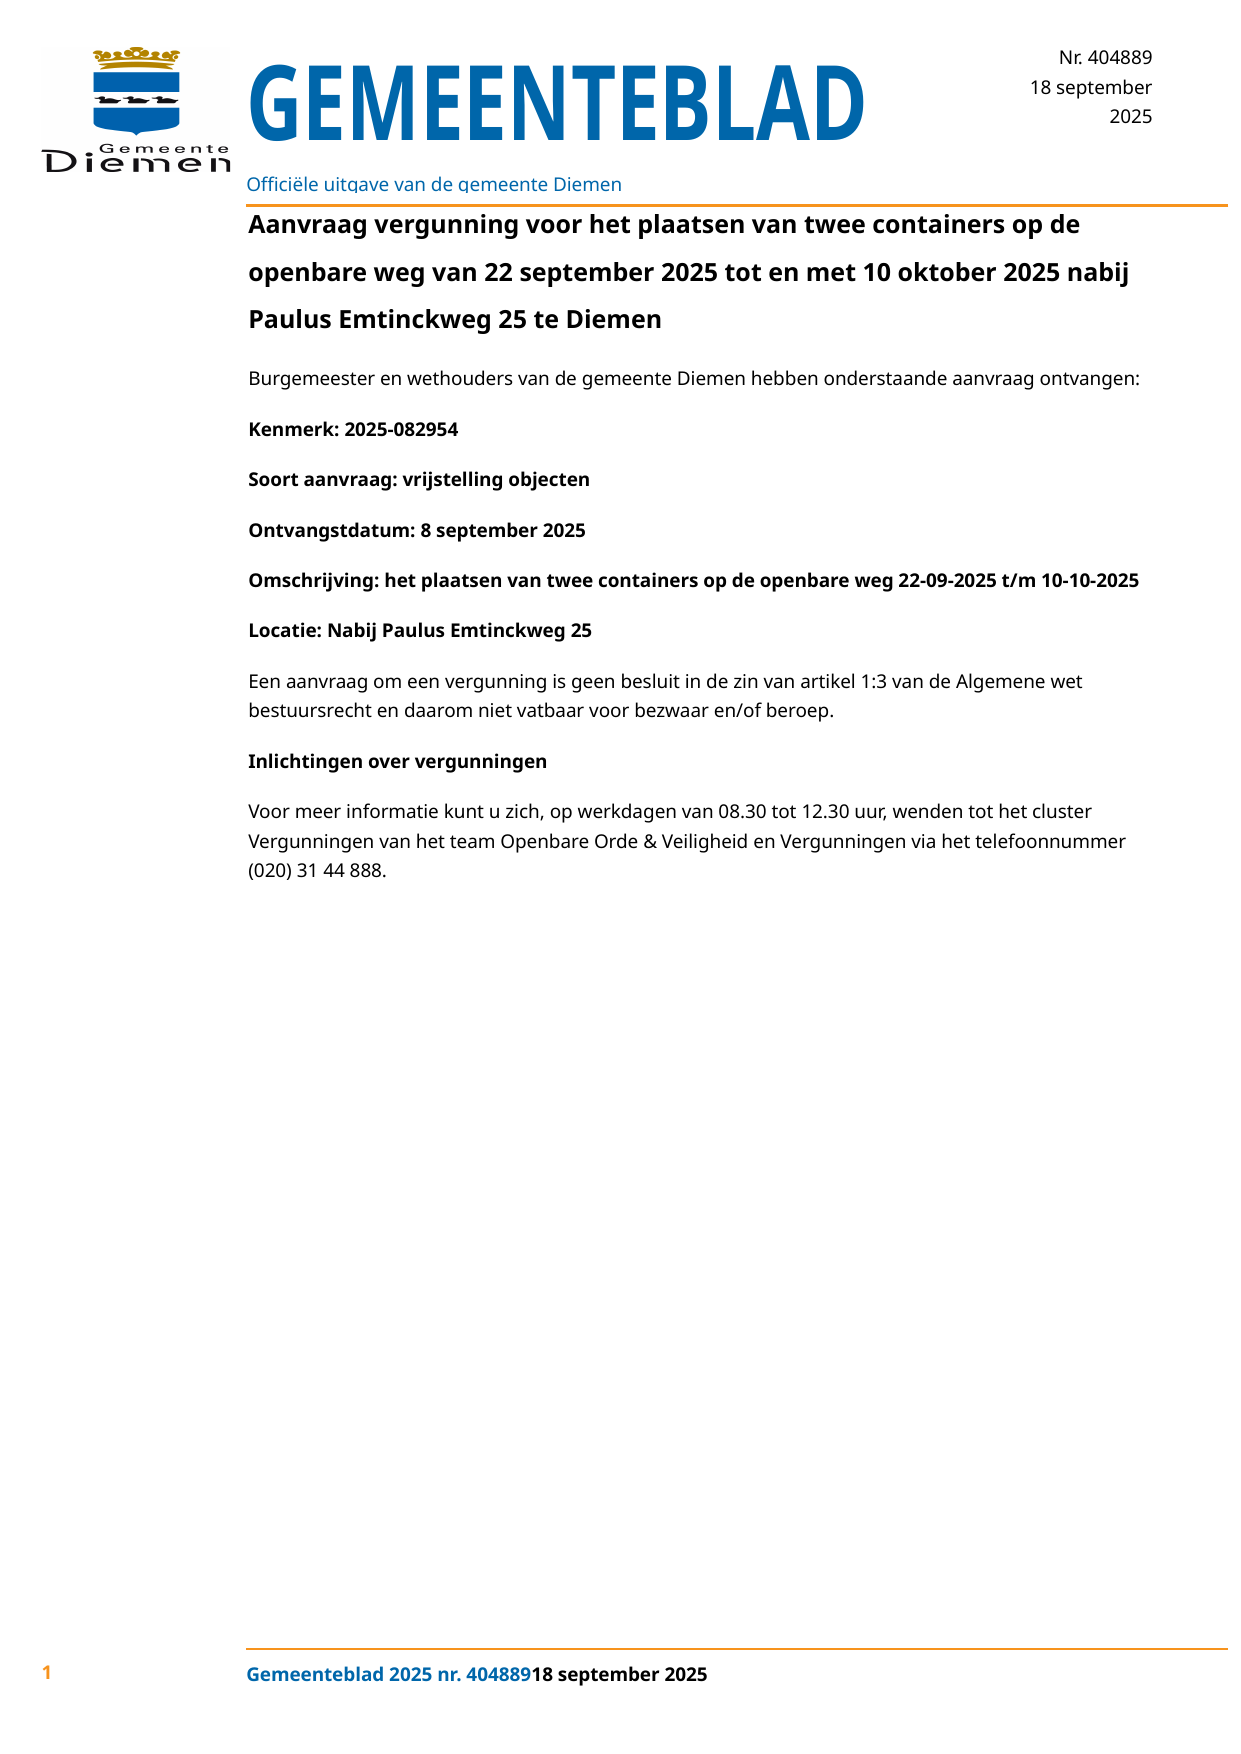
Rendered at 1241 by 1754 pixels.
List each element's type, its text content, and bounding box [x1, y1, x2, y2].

text Locatie: Nabij Paulus Emtinckweg 25 [248, 618, 1152, 643]
picture [41, 47, 231, 172]
text Ontvangstdatum: 8 september 2025 [248, 517, 1152, 542]
text Inlichtingen over vergunningen [248, 748, 1152, 774]
text Soort aanvraag: vrijstelling objecten [248, 466, 1152, 492]
text Aanvraag vergunning voor het plaatsen van twee containers op de openbare weg van 22 september 2025 tot en met 10 oktober 2025 nabij Paulus Emtinckweg 25 te Diemen [248, 207, 1152, 336]
text Omschrijving: het plaatsen van twee containers op de openbare weg 22-09-2025 t/m 10-10-2025 [248, 567, 1152, 593]
text Een aanvraag om een vergunning is geen besluit in de zin van artikel 1:3 van de Algemene wet bestuursrecht en daarom niet vatbaar voor bezwaar en/of beroep. [248, 668, 1152, 723]
text Burgemeester en wethouders van de gemeente Diemen hebben onderstaande aanvraag ontvangen: [248, 366, 1152, 391]
text Kenmerk: 2025-082954 [248, 416, 1152, 442]
text Voor meer informatie kunt u zich, op werkdagen van 08.30 tot 12.30 uur, wenden tot het cluster Vergunningen van het team Openbare Orde & Veiligheid en Vergunningen via het telefoonnummer (020) 31 44 888. [248, 798, 1152, 883]
